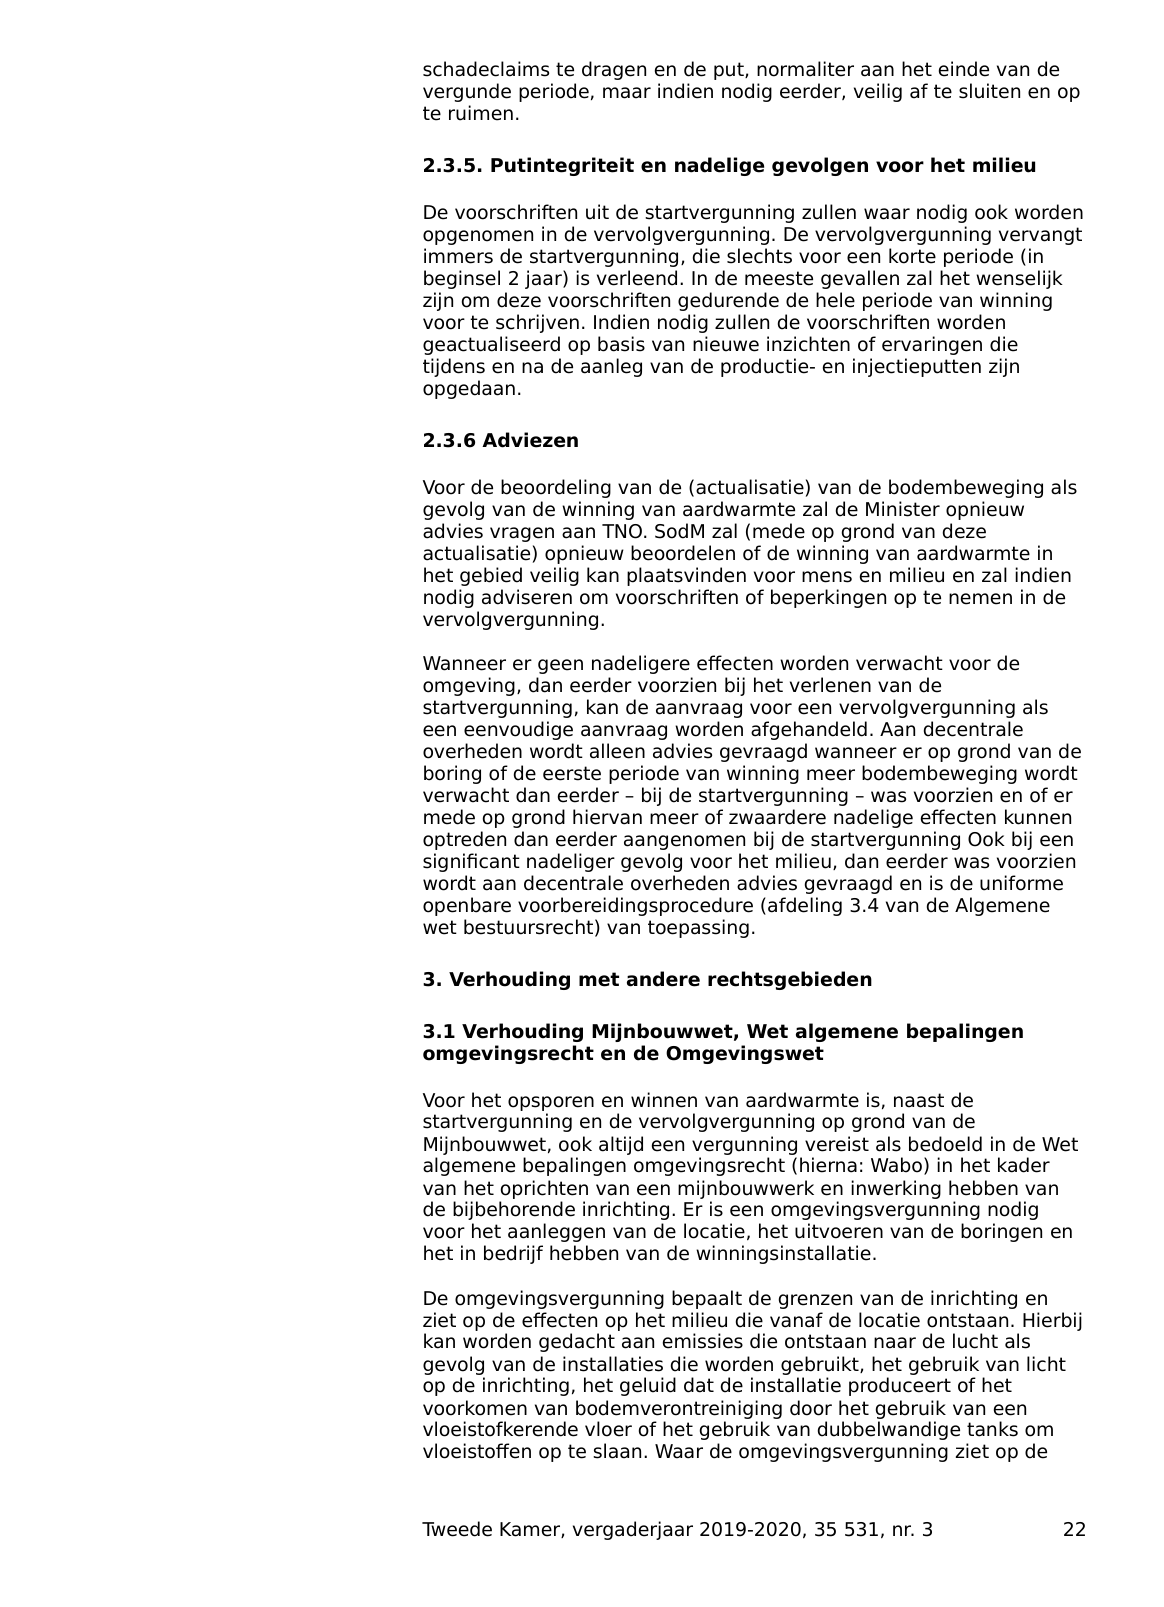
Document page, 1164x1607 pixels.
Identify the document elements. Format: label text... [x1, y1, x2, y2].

text De voorschriften uit de startvergunning zullen waar nodig ook worden opgenomen in de vervolgvergunning. De vervolgvergunning vervangt immers de startvergunning, die slechts voor een korte periode (in beginsel 2 jaar) is verleend. In de meeste gevallen zal het wenselijk zijn om deze voorschriften gedurende de hele periode van winning voor te schrijven. Indien nodig zullen de voorschriften worden geactualiseerd op basis van nieuwe inzichten of ervaringen die tijdens en na de aanleg van de productie- en injectieputten zijn opgedaan. [422, 202, 1087, 400]
text Voor de beoordeling van de (actualisatie) van de bodembeweging als gevolg van de winning van aardwarmte zal de Minister opnieuw advies vragen aan TNO. SodM zal (mede op grond van deze actualisatie) opnieuw beoordelen of de winning van aardwarmte in het gebied veilig kan plaatsvinden voor mens en milieu en zal indien nodig adviseren om voorschriften of beperkingen op te nemen in de vervolgvergunning. [422, 477, 1087, 631]
text De omgevingsvergunning bepaalt de grenzen van de inrichting en ziet op de effecten op het milieu die vanaf de locatie ontstaan. Hierbij kan worden gedacht aan emissies die ontstaan naar de lucht als gevolg van de installaties die worden gebruikt, het gebruik van licht op de inrichting, het geluid dat de installatie produceert of het voorkomen van bodemverontreiniging door het gebruik van een vloeistofkerende vloer of het gebruik van dubbelwandige tanks om vloeistoffen op te slaan. Waar de omgevingsvergunning ziet op de [422, 1287, 1087, 1463]
text Voor het opsporen en winnen van aardwarmte is, naast de startvergunning en de vervolgvergunning op grond van de Mijnbouwwet, ook altijd een vergunning vereist als bedoeld in de Wet algemene bepalingen omgevingsrecht (hierna: Wabo) in het kader van het oprichten van een mijnbouwwerk en inwerking hebben van de bijbehorende inrichting. Er is een omgevingsvergunning nodig voor het aanleggen van de locatie, het uitvoeren van de boringen en het in bedrijf hebben van de winningsinstallatie. [422, 1089, 1087, 1265]
text schadeclaims te dragen en de put, normaliter aan het einde van de vergunde periode, maar indien nodig eerder, veilig af te sluiten en op te ruimen. [422, 59, 1087, 125]
subtitle 3. Verhouding met andere rechtsgebieden [422, 968, 1087, 991]
subtitle 2.3.6 Adviezen [422, 430, 1087, 452]
text Wanneer er geen nadeligere effecten worden verwacht voor de omgeving, dan eerder voorzien bij het verlenen van de startvergunning, kan de aanvraag voor een vervolgvergunning als een eenvoudige aanvraag worden afgehandeld. Aan decentrale overheden wordt alleen advies gevraagd wanneer er op grond van de boring of de eerste periode van winning meer bodembeweging wordt verwacht dan eerder – bij de startvergunning – was voorzien en of er mede op grond hiervan meer of zwaardere nadelige effecten kunnen optreden dan eerder aangenomen bij de startvergunning Ook bij een significant nadeliger gevolg voor het milieu, dan eerder was voorzien wordt aan decentrale overheden advies gevraagd en is de uniforme openbare voorbereidingsprocedure (afdeling 3.4 van de Algemene wet bestuursrecht) van toepassing. [422, 653, 1087, 938]
subtitle 3.1 Verhouding Mijnbouwwet, Wet algemene bepalingen omgevingsrecht en de Omgevingswet [422, 1021, 1087, 1064]
subtitle 2.3.5. Putintegriteit en nadelige gevolgen voor het milieu [422, 155, 1087, 177]
